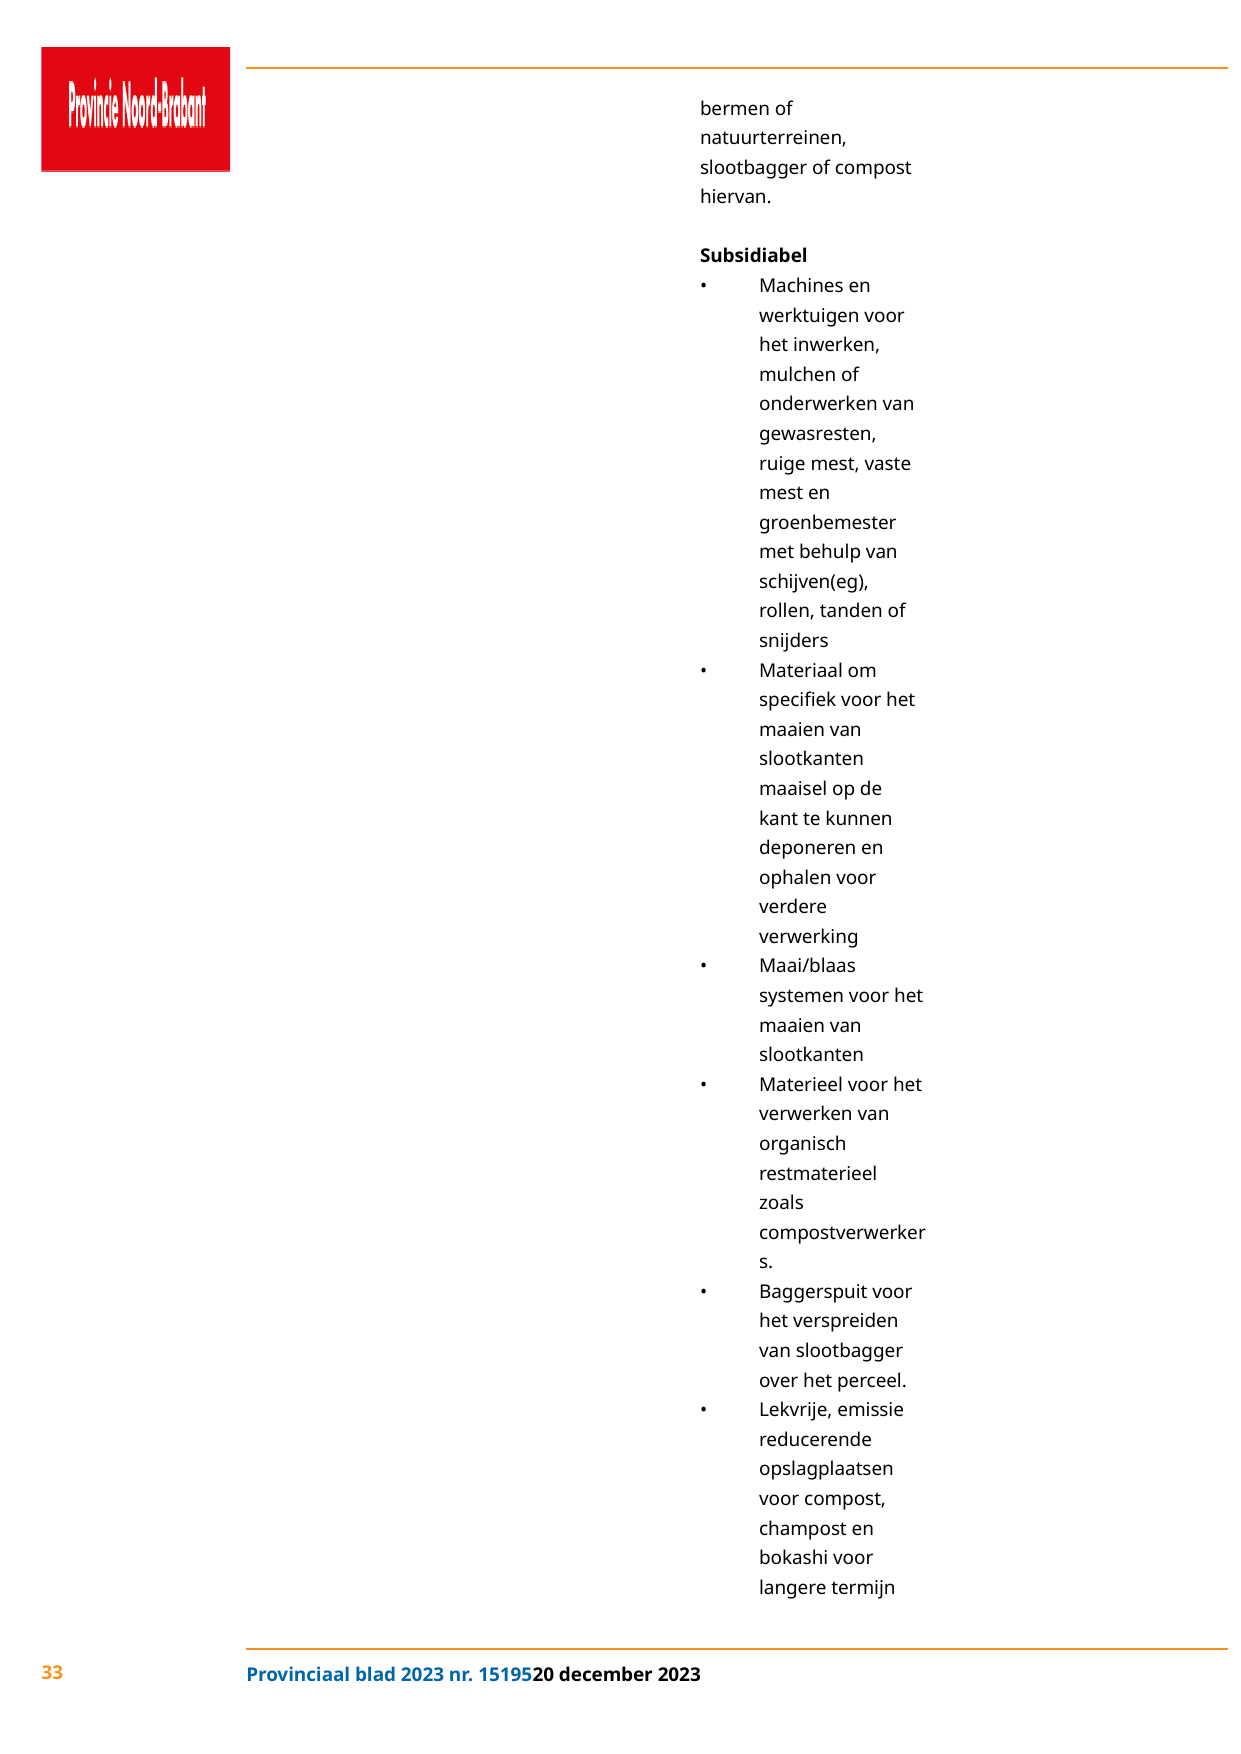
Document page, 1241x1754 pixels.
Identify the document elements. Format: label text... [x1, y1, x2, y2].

table_cell [474, 95, 700, 1600]
table_cell [926, 95, 1152, 1600]
picture [41, 47, 231, 172]
table_cell [248, 95, 474, 1600]
table_cell bermen of natuurterreinen, slootbagger of compost hiervan. Subsidiabel Machines en werktuigen voor het inwerken, mulchen of onderwerken van gewasresten, ruige mest, vaste mest en groenbemester met behulp van schijven(eg), rollen, tanden of snijders Materiaal om specifiek voor het maaien van slootkanten maaisel op de kant te kunnen deponeren en ophalen voor verdere verwerking Maai/blaas systemen voor het maaien van slootkanten Materieel voor het verwerken van organisch restmaterieel zoals compostverwerkers. Baggerspuit voor het verspreiden van slootbagger over het perceel. Lekvrije, emissie reducerende opslagplaatsen voor compost, champost en bokashi voor langere termijn [700, 95, 926, 1600]
